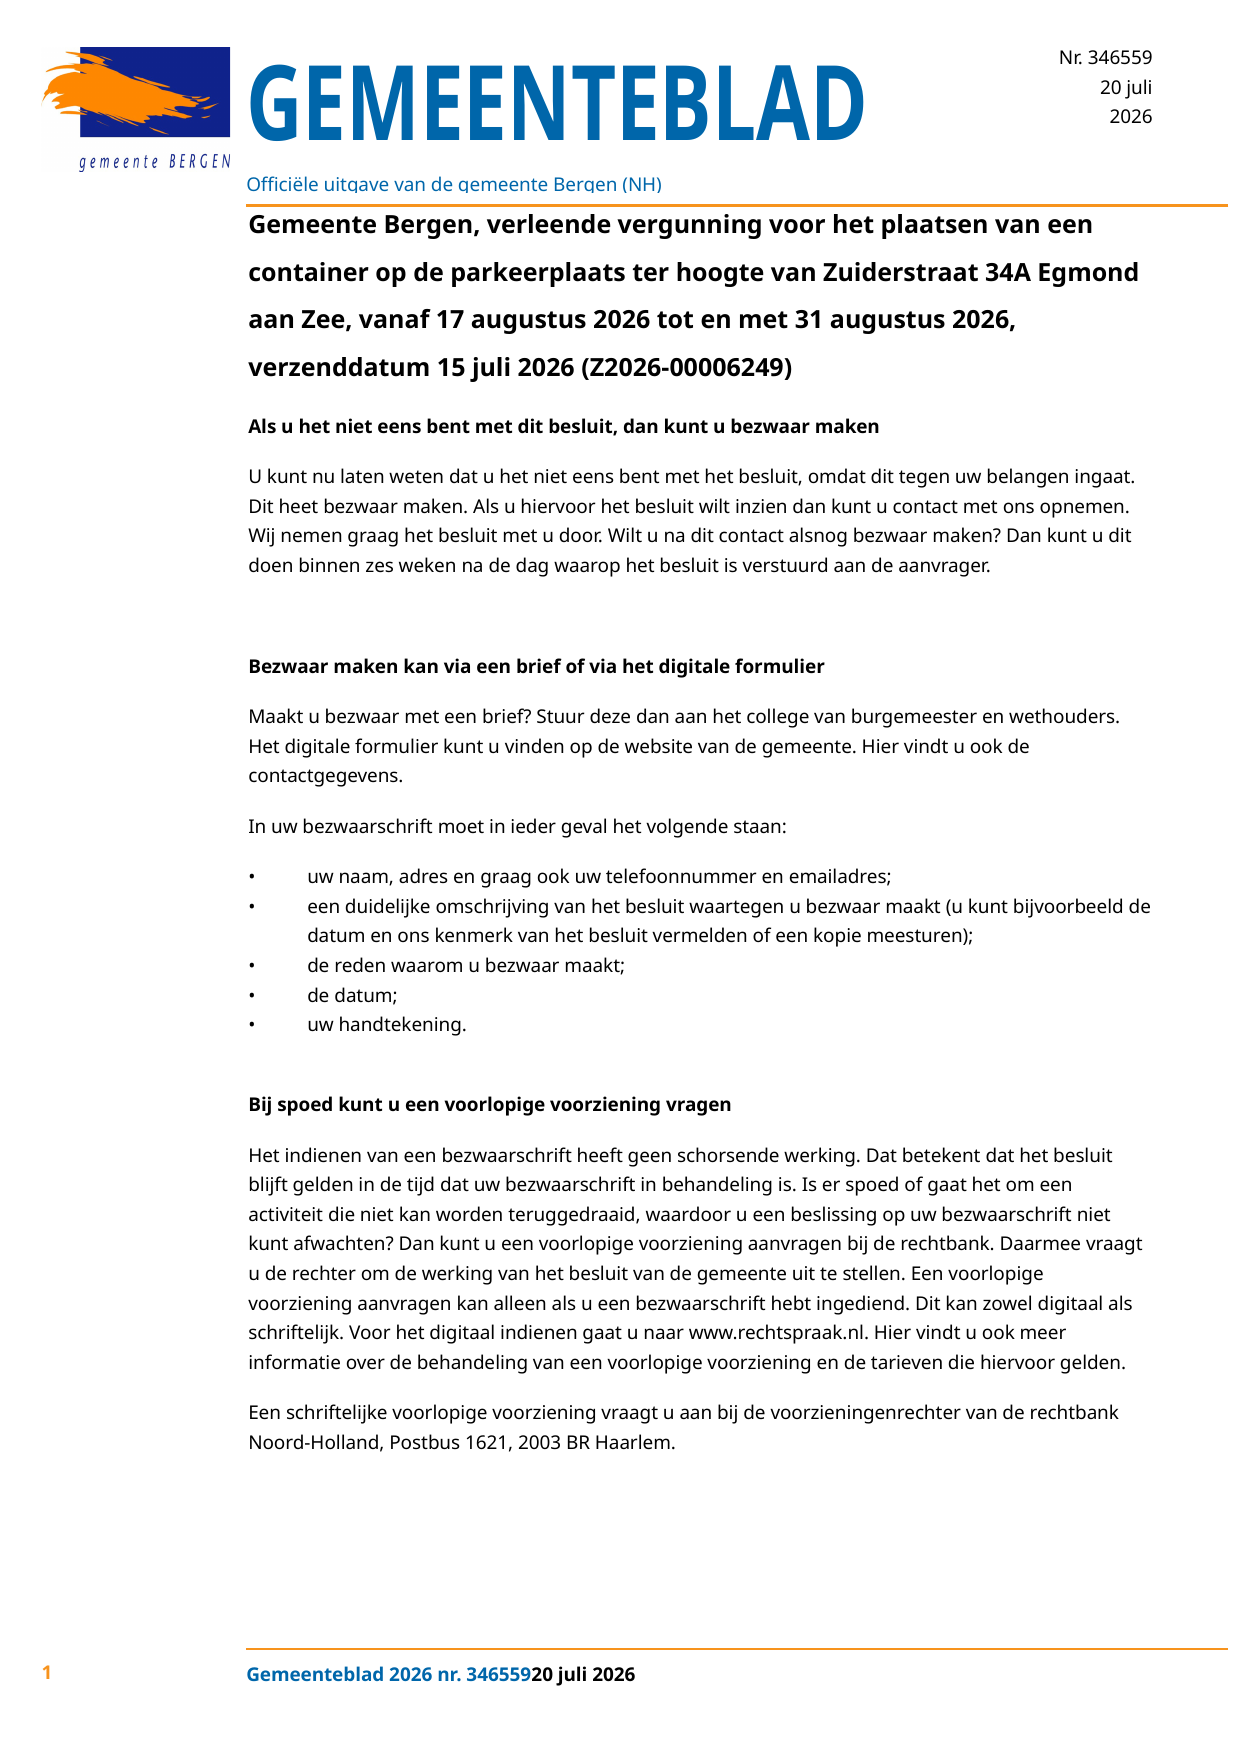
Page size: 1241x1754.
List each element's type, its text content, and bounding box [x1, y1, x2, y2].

list uw naam, adres en graag ook uw telefoonnummer en emailadres; [248, 863, 1152, 889]
list de datum; [248, 982, 1152, 1008]
text Gemeente Bergen, verleende vergunning voor het plaatsen van een container op de parkeerplaats ter hoogte van Zuiderstraat 34A Egmond aan Zee, vanaf 17 augustus 2026 tot en met 31 augustus 2026, verzenddatum 15 juli 2026 (Z2026-00006249) [248, 207, 1152, 384]
text Een schriftelijke voorlopige voorziening vraagt u aan bij de voorzieningenrechter van de rechtbank Noord-Holland, Postbus 1621, 2003 BR Haarlem. [248, 1399, 1152, 1455]
list een duidelijke omschrijving van het besluit waartegen u bezwaar maakt (u kunt bijvoorbeeld de datum en ons kenmerk van het besluit vermelden of een kopie meesturen); [248, 893, 1152, 948]
text U kunt nu laten weten dat u het niet eens bent met het besluit, omdat dit tegen uw belangen ingaat. Dit heet bezwaar maken. Als u hiervoor het besluit wilt inzien dan kunt u contact met ons opnemen. Wij nemen graag het besluit met u door. Wilt u na dit contact alsnog bezwaar maken? Dan kunt u dit doen binnen zes weken na de dag waarop het besluit is verstuurd aan de aanvrager. [248, 463, 1152, 578]
list uw handtekening. [248, 1011, 1152, 1037]
list de reden waarom u bezwaar maakt; [248, 952, 1152, 978]
text Het indienen van een bezwaarschrift heeft geen schorsende werking. Dat betekent dat het besluit blijft gelden in de tijd dat uw bezwaarschrift in behandeling is. Is er spoed of gaat het om een activiteit die niet kan worden teruggedraaid, waardoor u een beslissing op uw bezwaarschrift niet kunt afwachten? Dan kunt u een voorlopige voorziening aanvragen bij de rechtbank. Daarmee vraagt u de rechter om de werking van het besluit van de gemeente uit te stellen. Een voorlopige voorziening aanvragen kan alleen als u een bezwaarschrift hebt ingediend. Dit kan zowel digitaal als schriftelijk. Voor het digitaal indienen gaat u naar www.rechtspraak.nl. Hier vindt u ook meer informatie over de behandeling van een voorlopige voorziening en de tarieven die hiervoor gelden. [248, 1142, 1152, 1375]
text Als u het niet eens bent met dit besluit, dan kunt u bezwaar maken [248, 413, 1152, 439]
text In uw bezwaarschrift moet in ieder geval het volgende staan: [248, 813, 1152, 839]
text Bij spoed kunt u een voorlopige voorziening vragen [248, 1091, 1152, 1117]
text Maakt u bezwaar met een brief? Stuur deze dan aan het college van burgemeester en wethouders. Het digitale formulier kunt u vinden op de website van de gemeente. Hier vindt u ook de contactgegevens. [248, 703, 1152, 788]
text Bezwaar maken kan via een brief of via het digitale formulier [248, 653, 1152, 679]
picture [41, 47, 231, 172]
